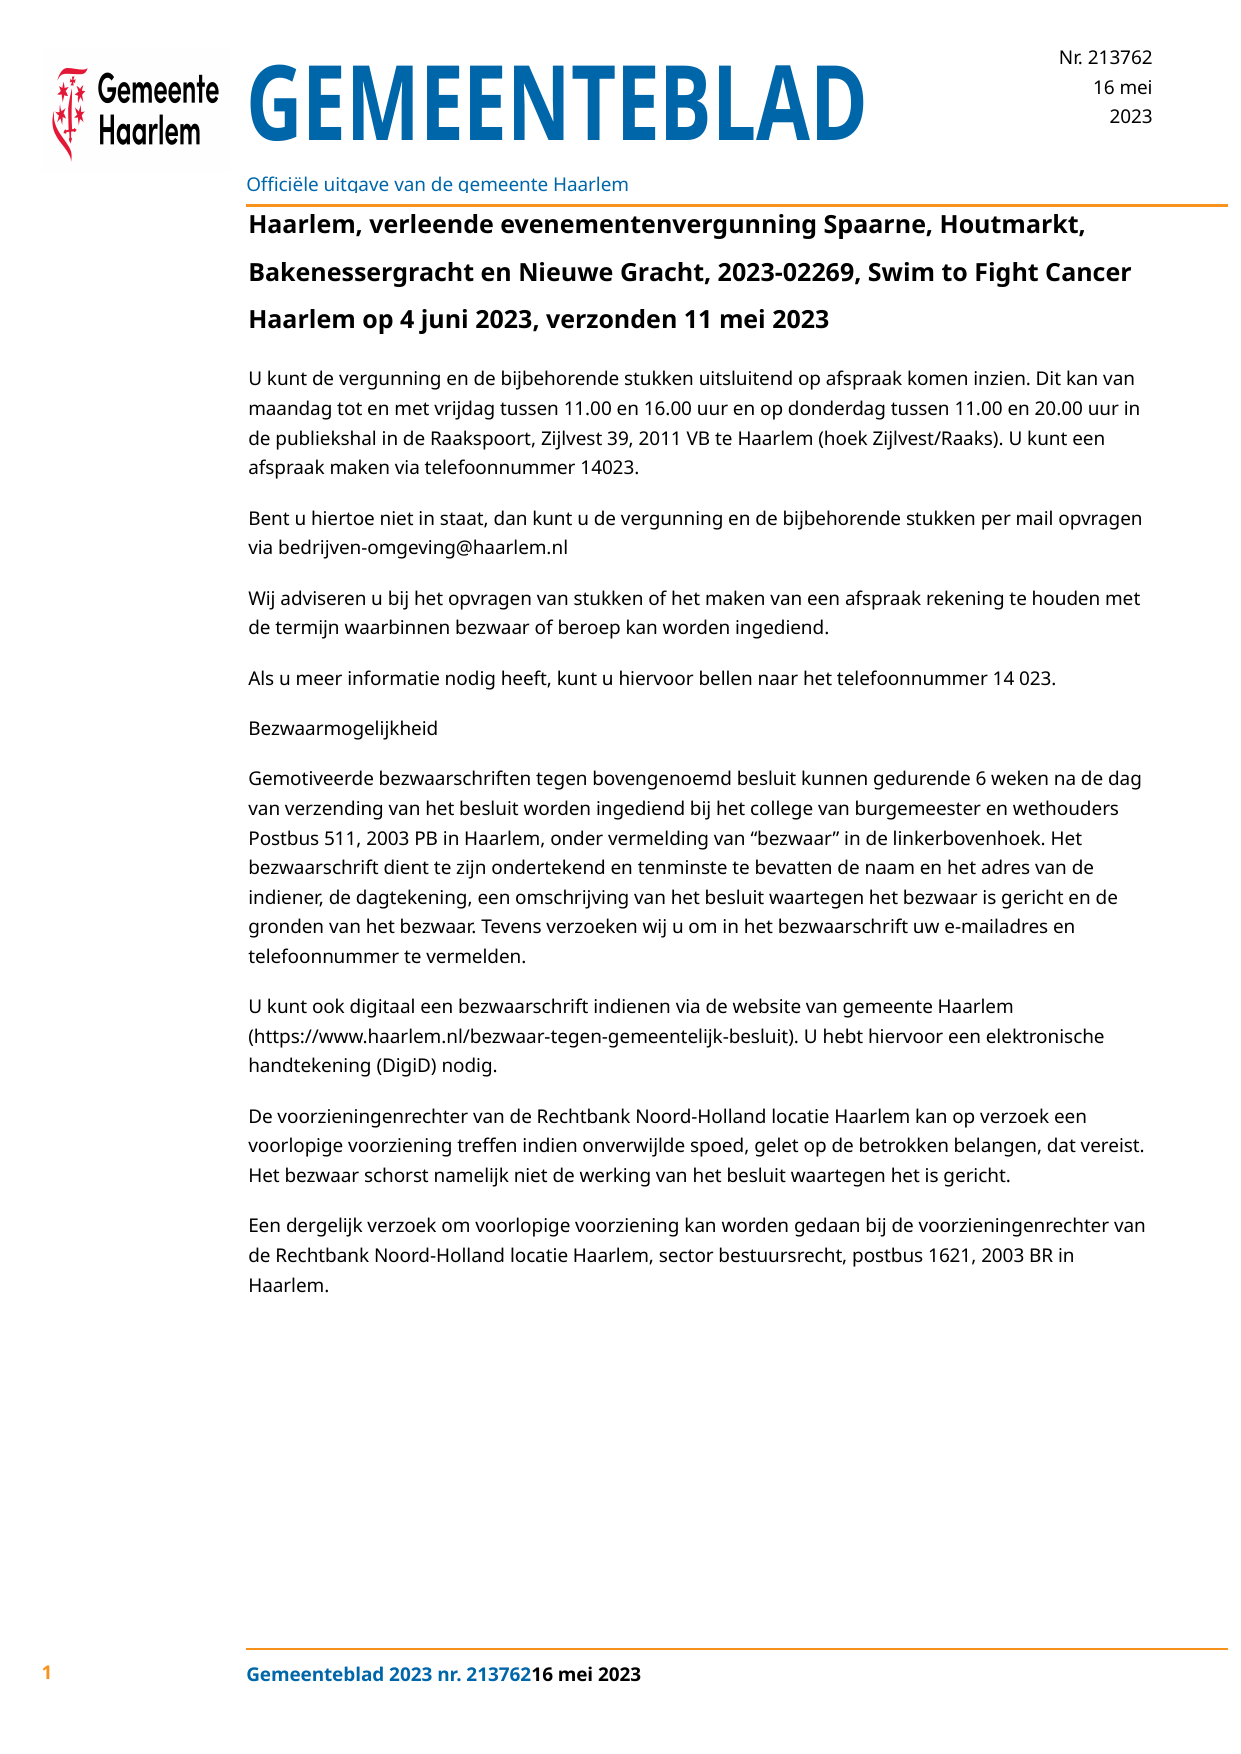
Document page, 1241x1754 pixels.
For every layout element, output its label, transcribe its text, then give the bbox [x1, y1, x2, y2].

text U kunt ook digitaal een bezwaarschrift indienen via de website van gemeente Haarlem (https://www.haarlem.nl/bezwaar-tegen-gemeentelijk-besluit). U hebt hiervoor een elektronische handtekening (DigiD) nodig. [248, 993, 1152, 1078]
text Gemotiveerde bezwaarschriften tegen bovengenoemd besluit kunnen gedurende 6 weken na de dag van verzending van het besluit worden ingediend bij het college van burgemeester en wethouders Postbus 511, 2003 PB in Haarlem, onder vermelding van “bezwaar” in de linkerbovenhoek. Het bezwaarschrift dient te zijn ondertekend en tenminste te bevatten de naam en het adres van de indiener, de dagtekening, een omschrijving van het besluit waartegen het bezwaar is gericht en de gronden van het bezwaar. Tevens verzoeken wij u om in het bezwaarschrift uw e-mailadres en telefoonnummer te vermelden. [248, 766, 1152, 969]
picture [41, 47, 231, 172]
text Wij adviseren u bij het opvragen van stukken of het maken van een afspraak rekening te houden met de termijn waarbinnen bezwaar of beroep kan worden ingediend. [248, 585, 1152, 640]
text Een dergelijk verzoek om voorlopige voorziening kan worden gedaan bij de voorzieningenrechter van de Rechtbank Noord-Holland locatie Haarlem, sector bestuursrecht, postbus 1621, 2003 BR in Haarlem. [248, 1213, 1152, 1297]
text Als u meer informatie nodig heeft, kunt u hiervoor bellen naar het telefoonnummer 14 023. [248, 665, 1152, 690]
text U kunt de vergunning en de bijbehorende stukken uitsluitend op afspraak komen inzien. Dit kan van maandag tot en met vrijdag tussen 11.00 en 16.00 uur en op donderdag tussen 11.00 en 20.00 uur in de publiekshal in de Raakspoort, Zijlvest 39, 2011 VB te Haarlem (hoek Zijlvest/Raaks). U kunt een afspraak maken via telefoonnummer 14023. [248, 366, 1152, 480]
text Haarlem, verleende evenementenvergunning Spaarne, Houtmarkt, Bakenessergracht en Nieuwe Gracht, 2023-02269, Swim to Fight Cancer Haarlem op 4 juni 2023, verzonden 11 mei 2023 [248, 207, 1152, 336]
text De voorzieningenrechter van de Rechtbank Noord-Holland locatie Haarlem kan op verzoek een voorlopige voorziening treffen indien onverwijlde spoed, gelet op de betrokken belangen, dat vereist. Het bezwaar schorst namelijk niet de werking van het besluit waartegen het is gericht. [248, 1103, 1152, 1188]
text Bezwaarmogelijkheid [248, 715, 1152, 741]
text Bent u hiertoe niet in staat, dan kunt u de vergunning en de bijbehorende stukken per mail opvragen via bedrijven-omgeving@haarlem.nl [248, 505, 1152, 560]
